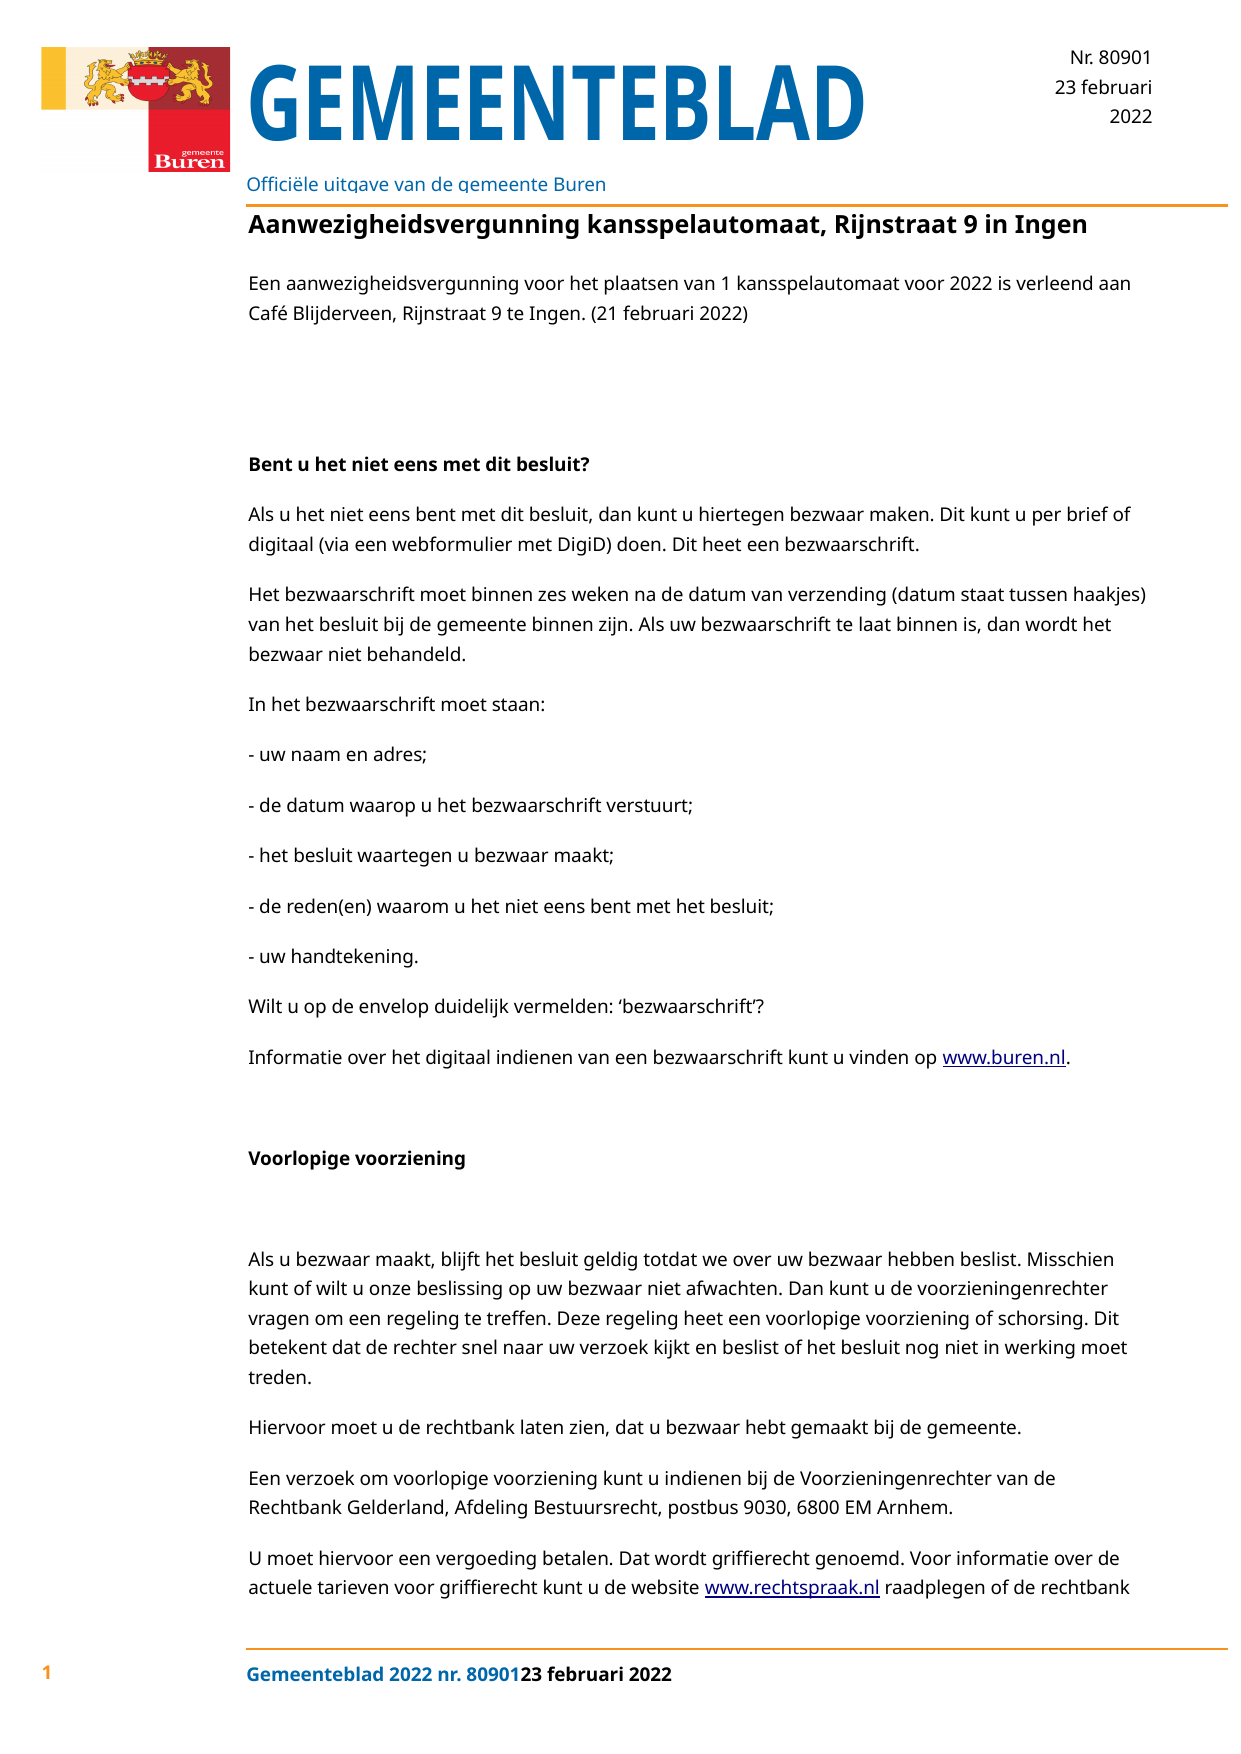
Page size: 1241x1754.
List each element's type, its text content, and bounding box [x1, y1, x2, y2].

text U moet hiervoor een vergoeding betalen. Dat wordt griffierecht genoemd. Voor informatie over de actuele tarieven voor griffierecht kunt u de website www.rechtspraak.nl raadplegen of de rechtbank [248, 1545, 1152, 1600]
text Hiervoor moet u de rechtbank laten zien, dat u bezwaar hebt gemaakt bij de gemeente. [248, 1414, 1152, 1440]
text Aanwezigheidsvergunning kansspelautomaat, Rijnstraat 9 in Ingen [248, 207, 1152, 241]
text Het bezwaarschrift moet binnen zes weken na de datum van verzending (datum staat tussen haakjes) van het besluit bij de gemeente binnen zijn. Als uw bezwaarschrift te laat binnen is, dan wordt het bezwaar niet behandeld. [248, 582, 1152, 666]
text - de datum waarop u het bezwaarschrift verstuurt; [248, 792, 1152, 818]
text Voorlopige voorziening [248, 1145, 1152, 1171]
text - het besluit waartegen u bezwaar maakt; [248, 842, 1152, 868]
text Als u bezwaar maakt, blijft het besluit geldig totdat we over uw bezwaar hebben beslist. Misschien kunt of wilt u onze beslissing op uw bezwaar niet afwachten. Dan kunt u de voorzieningenrechter vragen om een regeling te treffen. Deze regeling heet een voorlopige voorziening of schorsing. Dit betekent dat de rechter snel naar uw verzoek kijkt en beslist of het besluit nog niet in werking moet treden. [248, 1246, 1152, 1390]
text - uw handtekening. [248, 943, 1152, 969]
text Als u het niet eens bent met dit besluit, dan kunt u hiertegen bezwaar maken. Dit kunt u per brief of digitaal (via een webformulier met DigiD) doen. Dit heet een bezwaarschrift. [248, 502, 1152, 557]
text - de reden(en) waarom u het niet eens bent met het besluit; [248, 893, 1152, 918]
picture [41, 47, 231, 172]
text In het bezwaarschrift moet staan: [248, 691, 1152, 717]
text - uw naam en adres; [248, 742, 1152, 767]
text Een verzoek om voorlopige voorziening kunt u indienen bij de Voorzieningenrechter van de Rechtbank Gelderland, Afdeling Bestuursrecht, postbus 9030, 6800 EM Arnhem. [248, 1465, 1152, 1520]
text Informatie over het digitaal indienen van een bezwaarschrift kunt u vinden op www.buren.nl. [248, 1044, 1152, 1070]
text Een aanwezigheidsvergunning voor het plaatsen van 1 kansspelautomaat voor 2022 is verleend aan Café Blijderveen, Rijnstraat 9 te Ingen. (21 februari 2022) [248, 270, 1152, 326]
text Wilt u op de envelop duidelijk vermelden: ‘bezwaarschrift’? [248, 994, 1152, 1019]
text Bent u het niet eens met dit besluit? [248, 451, 1152, 477]
